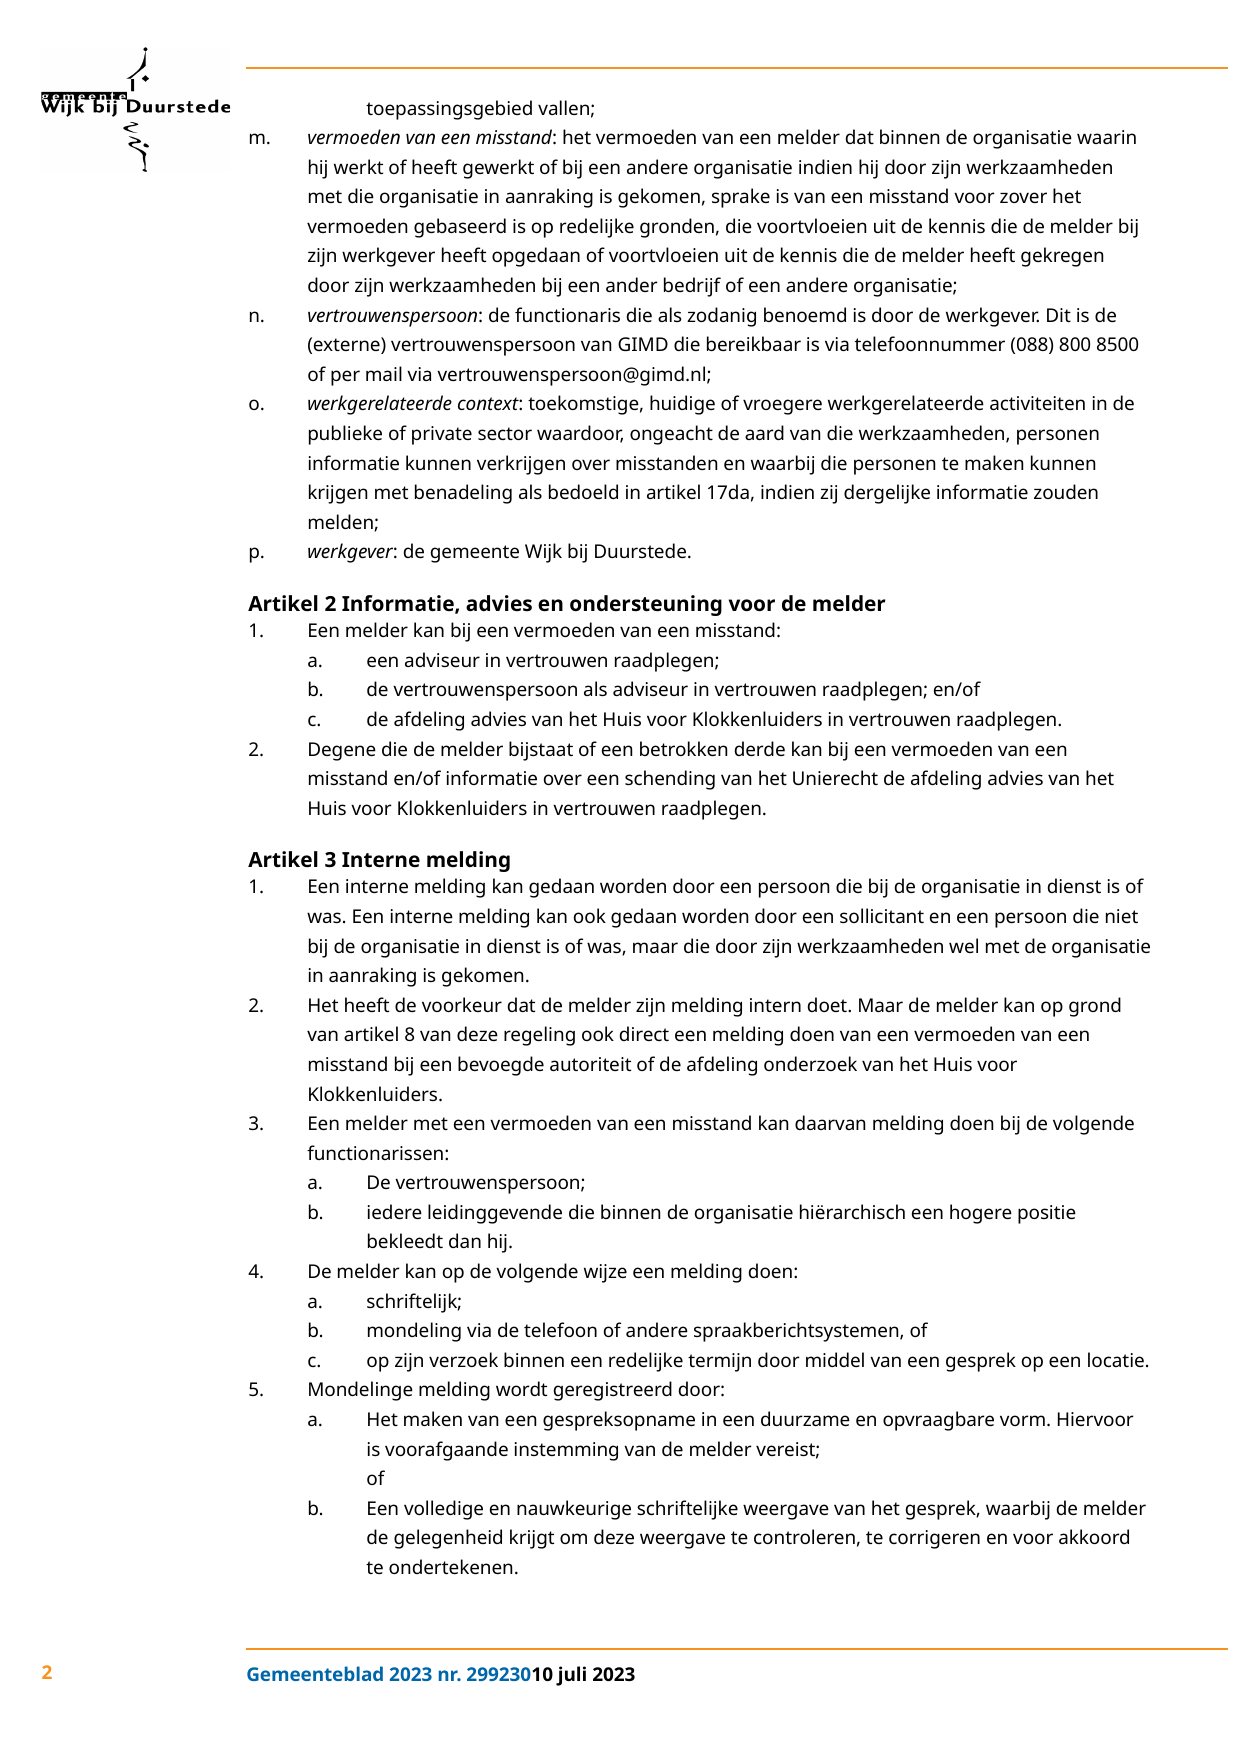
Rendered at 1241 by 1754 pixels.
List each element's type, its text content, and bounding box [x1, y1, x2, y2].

list of [307, 1465, 1152, 1491]
list Het heeft de voorkeur dat de melder zijn melding intern doet. Maar de melder kan op grond van artikel 8 van deze regeling ook direct een melding doen van een vermoeden van een misstand bij een bevoegde autoriteit of de afdeling onderzoek van het Huis voor Klokkenluiders. [248, 992, 1152, 1107]
list schriftelijk; [307, 1288, 1152, 1314]
list op zijn verzoek binnen een redelijke termijn door middel van een gesprek op een locatie. [307, 1347, 1152, 1373]
list Degene die de melder bijstaat of een betrokken derde kan bij een vermoeden van een misstand en/of informatie over een schending van het Unierecht de afdeling advies van het Huis voor Klokkenluiders in vertrouwen raadplegen. [248, 736, 1152, 821]
list de afdeling advies van het Huis voor Klokkenluiders in vertrouwen raadplegen. [307, 706, 1152, 732]
text Artikel 3 Interne melding [248, 845, 1152, 874]
list De vertrouwenspersoon; [307, 1169, 1152, 1195]
list Een interne melding kan gedaan worden door een persoon die bij de organisatie in dienst is of was. Een interne melding kan ook gedaan worden door een sollicitant en een persoon die niet bij de organisatie in dienst is of was, maar die door zijn werkzaamheden wel met de organisatie in aanraking is gekomen. [248, 874, 1152, 988]
list Een volledige en nauwkeurige schriftelijke weergave van het gesprek, waarbij de melder de gelegenheid krijgt om deze weergave te controleren, te corrigeren en voor akkoord te ondertekenen. [307, 1495, 1152, 1580]
text Artikel 2 Informatie, advies en ondersteuning voor de melder [248, 589, 1152, 617]
list mondeling via de telefoon of andere spraakberichtsystemen, of [307, 1317, 1152, 1343]
list de vertrouwenspersoon als adviseur in vertrouwen raadplegen; en/of [307, 677, 1152, 702]
list werkgerelateerde context: toekomstige, huidige of vroegere werkgerelateerde activiteiten in de publieke of private sector waardoor, ongeacht de aard van die werkzaamheden, personen informatie kunnen verkrijgen over misstanden en waarbij die personen te maken kunnen krijgen met benadeling als bedoeld in artikel 17da, indien zij dergelijke informatie zouden melden; [248, 391, 1152, 535]
list Mondelinge melding wordt geregistreerd door: [248, 1377, 1152, 1402]
list Een melder met een vermoeden van een misstand kan daarvan melding doen bij de volgende functionarissen: [248, 1110, 1152, 1166]
list toepassingsgebied vallen; [307, 95, 1152, 121]
list Het maken van een gespreksopname in een duurzame en opvraagbare vorm. Hiervoor is voorafgaande instemming van de melder vereist; [307, 1406, 1152, 1462]
list vermoeden van een misstand: het vermoeden van een melder dat binnen de organisatie waarin hij werkt of heeft gewerkt of bij een andere organisatie indien hij door zijn werkzaamheden met die organisatie in aanraking is gekomen, sprake is van een misstand voor zover het vermoeden gebaseerd is op redelijke gronden, die voortvloeien uit de kennis die de melder bij zijn werkgever heeft opgedaan of voortvloeien uit de kennis die de melder heeft gekregen door zijn werkzaamheden bij een ander bedrijf of een andere organisatie; [248, 124, 1152, 298]
picture [41, 47, 231, 172]
list werkgever: de gemeente Wijk bij Duurstede. [248, 538, 1152, 564]
list De melder kan op de volgende wijze een melding doen: [248, 1258, 1152, 1284]
list iedere leidinggevende die binnen de organisatie hiërarchisch een hogere positie bekleedt dan hij. [307, 1199, 1152, 1254]
list vertrouwenspersoon: de functionaris die als zodanig benoemd is door de werkgever. Dit is de (externe) vertrouwenspersoon van GIMD die bereikbaar is via telefoonnummer (088) 800 8500 of per mail via vertrouwenspersoon@gimd.nl; [248, 302, 1152, 387]
list Een melder kan bij een vermoeden van een misstand: [248, 617, 1152, 643]
list een adviseur in vertrouwen raadplegen; [307, 647, 1152, 673]
